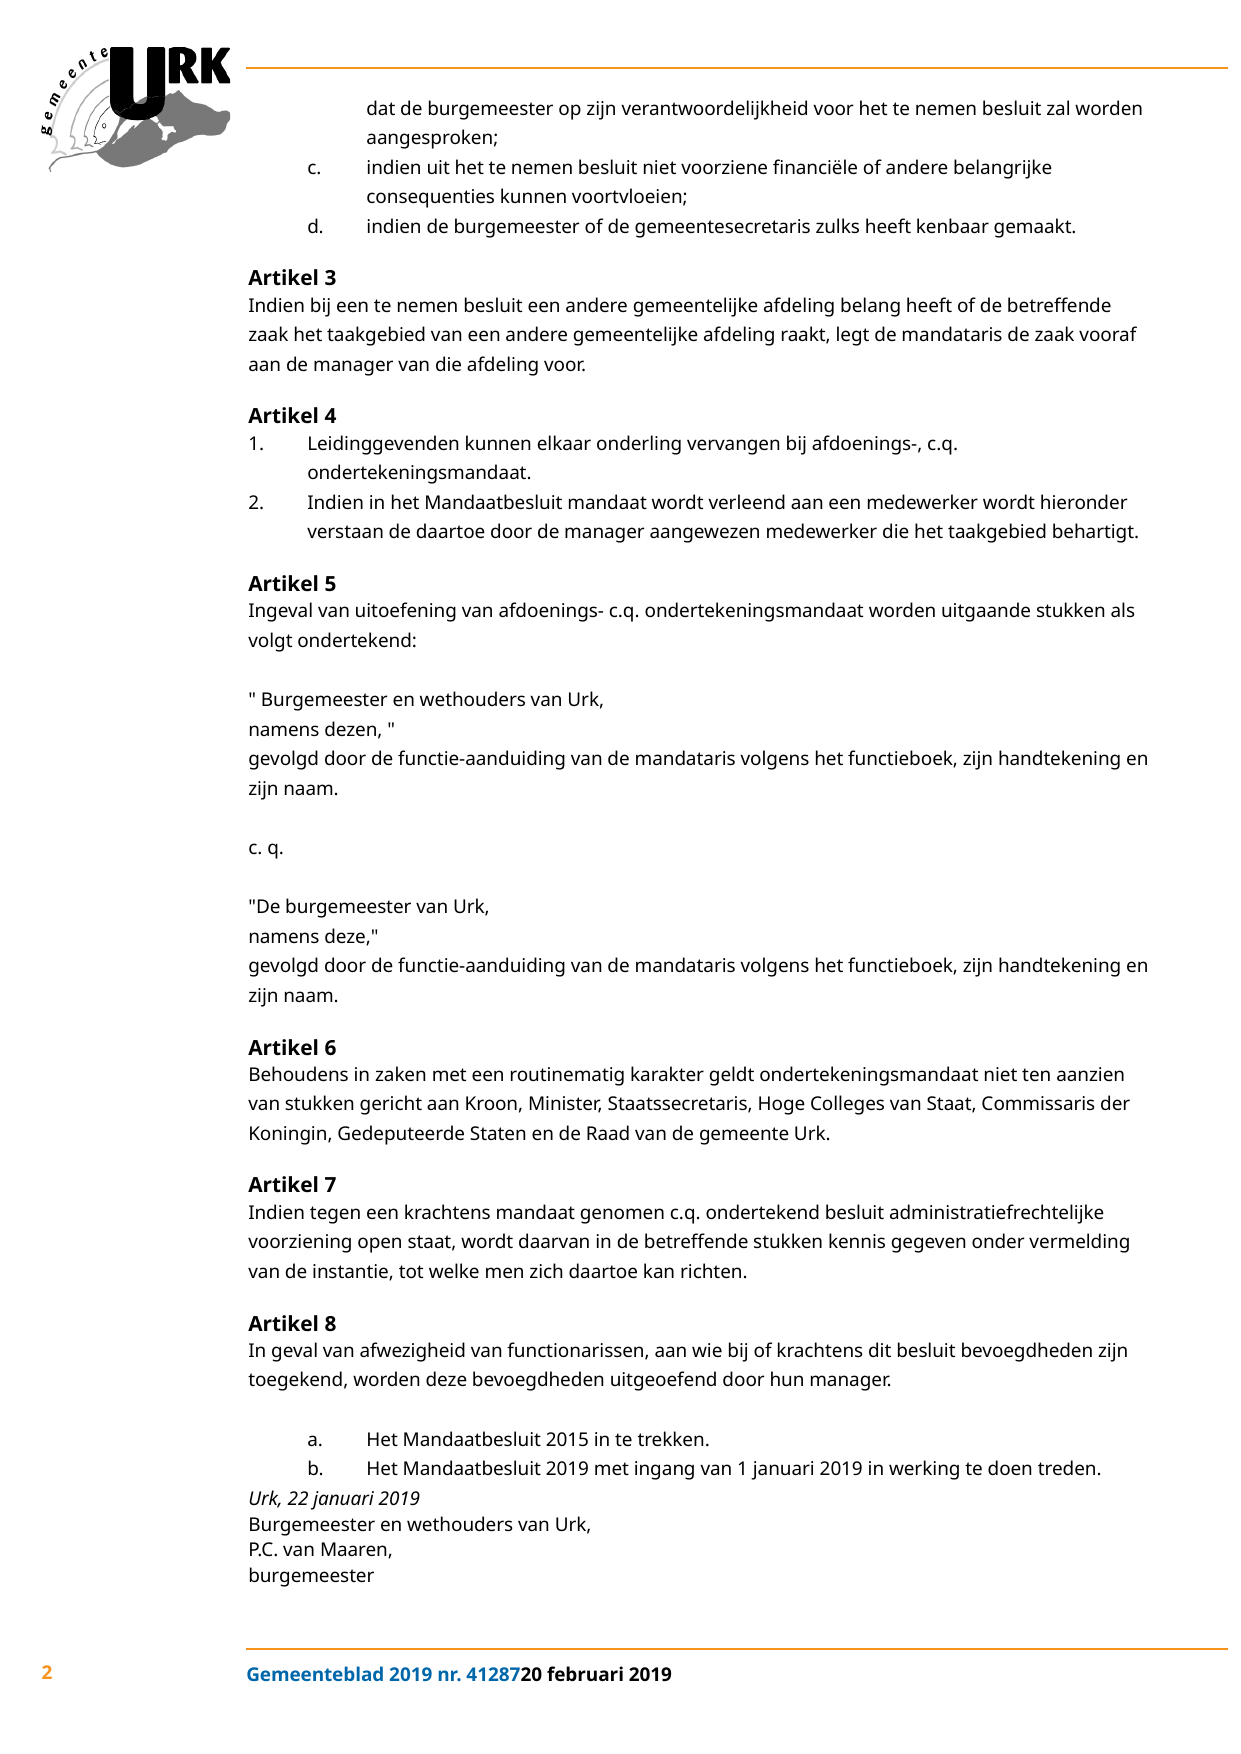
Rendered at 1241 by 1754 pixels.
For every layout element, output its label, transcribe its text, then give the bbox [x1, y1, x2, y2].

text Indien tegen een krachtens mandaat genomen c.q. ondertekend besluit administratiefrechtelijke voorziening open staat, wordt daarvan in de betreffende stukken kennis gegeven onder vermelding van de instantie, tot welke men zich daartoe kan richten. [248, 1199, 1152, 1284]
text Artikel 7 [248, 1171, 1152, 1199]
list dat de burgemeester op zijn verantwoordelijkheid voor het te nemen besluit zal worden aangesproken; [307, 95, 1152, 150]
text Burgemeester en wethouders van Urk, [248, 1511, 1152, 1536]
text Artikel 4 [248, 402, 1152, 430]
text gevolgd door de functie-aanduiding van de mandataris volgens het functieboek, zijn handtekening en zijn naam. [248, 746, 1152, 801]
text namens dezen, " [248, 716, 1152, 742]
text Artikel 6 [248, 1033, 1152, 1061]
text In geval van afwezigheid van functionarissen, aan wie bij of krachtens dit besluit bevoegdheden zijn toegekend, worden deze bevoegdheden uitgeoefend door hun manager. [248, 1337, 1152, 1392]
text Urk, 22 januari 2019 [248, 1485, 1152, 1511]
list Leidinggevenden kunnen elkaar onderling vervangen bij afdoenings-, c.q. ondertekeningsmandaat. [248, 430, 1152, 485]
text namens deze," [248, 923, 1152, 949]
text Artikel 8 [248, 1309, 1152, 1337]
text burgemeester [248, 1562, 1152, 1588]
text Indien bij een te nemen besluit een andere gemeentelijke afdeling belang heeft of de betreffende zaak het taakgebied van een andere gemeentelijke afdeling raakt, legt de mandataris de zaak vooraf aan de manager van die afdeling voor. [248, 292, 1152, 377]
text Artikel 3 [248, 263, 1152, 292]
text P.C. van Maaren, [248, 1536, 1152, 1562]
text Artikel 5 [248, 569, 1152, 598]
picture [41, 47, 231, 172]
list Het Mandaatbesluit 2019 met ingang van 1 januari 2019 in werking te doen treden. [307, 1455, 1152, 1481]
text Ingeval van uitoefening van afdoenings- c.q. ondertekeningsmandaat worden uitgaande stukken als volgt ondertekend: [248, 598, 1152, 653]
list indien uit het te nemen besluit niet voorziene financiële of andere belangrijke consequenties kunnen voortvloeien; [307, 154, 1152, 209]
list indien de burgemeester of de gemeentesecretaris zulks heeft kenbaar gemaakt. [307, 213, 1152, 239]
text gevolgd door de functie-aanduiding van de mandataris volgens het functieboek, zijn handtekening en zijn naam. [248, 953, 1152, 1008]
list Indien in het Mandaatbesluit mandaat wordt verleend aan een medewerker wordt hieronder verstaan de daartoe door de manager aangewezen medewerker die het taakgebied behartigt. [248, 489, 1152, 544]
text " Burgemeester en wethouders van Urk, [248, 686, 1152, 712]
text "De burgemeester van Urk, [248, 893, 1152, 919]
text Behoudens in zaken met een routinematig karakter geldt ondertekeningsmandaat niet ten aanzien van stukken gericht aan Kroon, Minister, Staatssecretaris, Hoge Colleges van Staat, Commissaris der Koningin, Gedeputeerde Staten en de Raad van de gemeente Urk. [248, 1061, 1152, 1146]
text c. q. [248, 834, 1152, 860]
list Het Mandaatbesluit 2015 in te trekken. [307, 1426, 1152, 1452]
